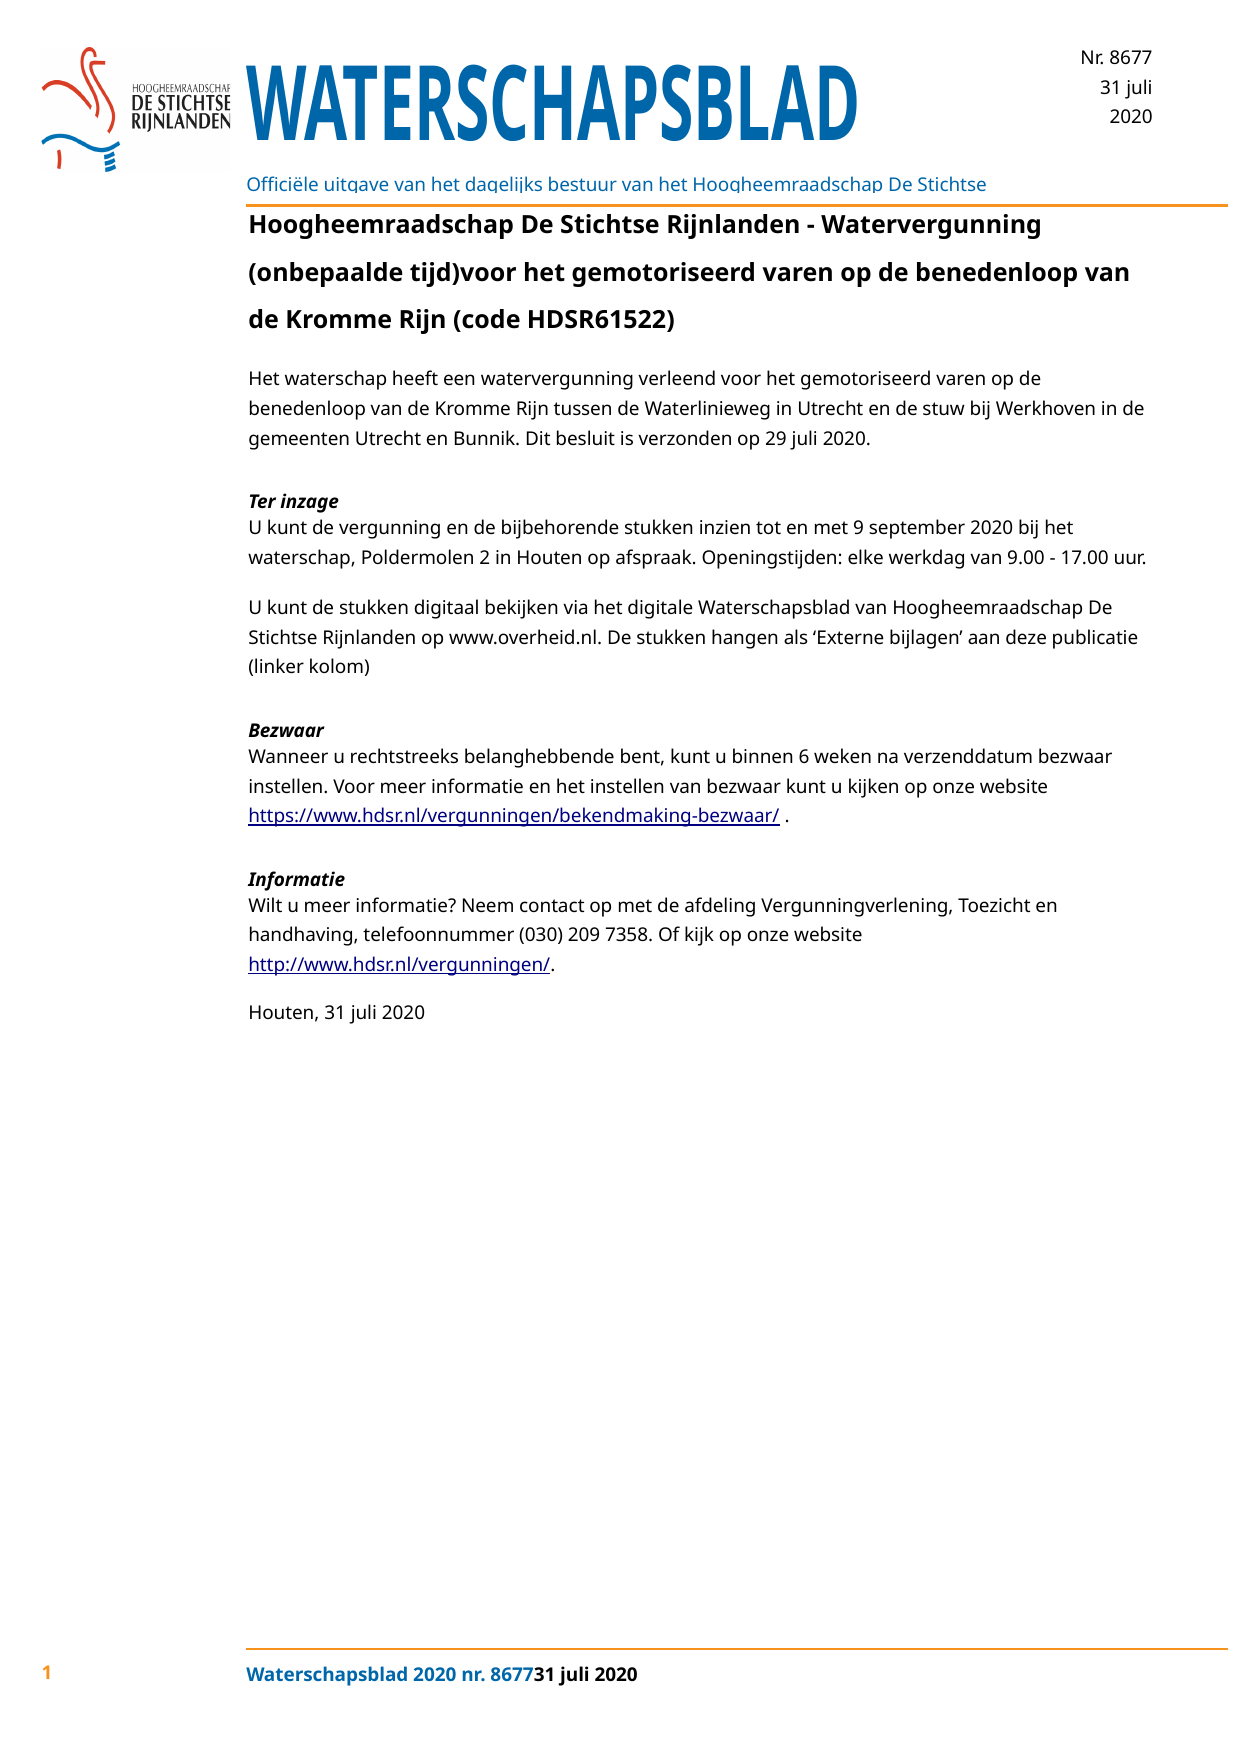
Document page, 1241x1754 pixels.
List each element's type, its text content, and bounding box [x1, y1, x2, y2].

text U kunt de stukken digitaal bekijken via het digitale Waterschapsblad van Hoogheemraadschap De Stichtse Rijnlanden op www.overheid.nl. De stukken hangen als ‘Externe bijlagen’ aan deze publicatie (linker kolom) [248, 594, 1152, 679]
text U kunt de vergunning en de bijbehorende stukken inzien tot en met 9 september 2020 bij het waterschap, Poldermolen 2 in Houten op afspraak. Openingstijden: elke werkdag van 9.00 - 17.00 uur. [248, 514, 1152, 570]
text Informatie [248, 866, 1152, 892]
text Ter inzage [248, 489, 1152, 514]
text Het waterschap heeft een watervergunning verleend voor het gemotoriseerd varen op de benedenloop van de Kromme Rijn tussen de Waterlinieweg in Utrecht en de stuw bij Werkhoven in de gemeenten Utrecht en Bunnik. Dit besluit is verzonden op 29 juli 2020. [248, 366, 1152, 450]
picture [41, 47, 231, 172]
text Wilt u meer informatie? Neem contact op met de afdeling Vergunningverlening, Toezicht en handhaving, telefoonnummer (030) 209 7358. Of kijk op onze website http://www.hdsr.nl/vergunningen/. [248, 892, 1152, 977]
text Bezwaar [248, 717, 1152, 743]
text Hoogheemraadschap De Stichtse Rijnlanden - Watervergunning (onbepaalde tijd)voor het gemotoriseerd varen op de benedenloop van de Kromme Rijn (code HDSR61522) [248, 207, 1152, 336]
text Wanneer u rechtstreeks belanghebbende bent, kunt u binnen 6 weken na verzenddatum bezwaar instellen. Voor meer informatie en het instellen van bezwaar kunt u kijken op onze website https://www.hdsr.nl/vergunningen/bekendmaking-bezwaar/ . [248, 743, 1152, 828]
text Houten, 31 juli 2020 [248, 999, 1152, 1025]
